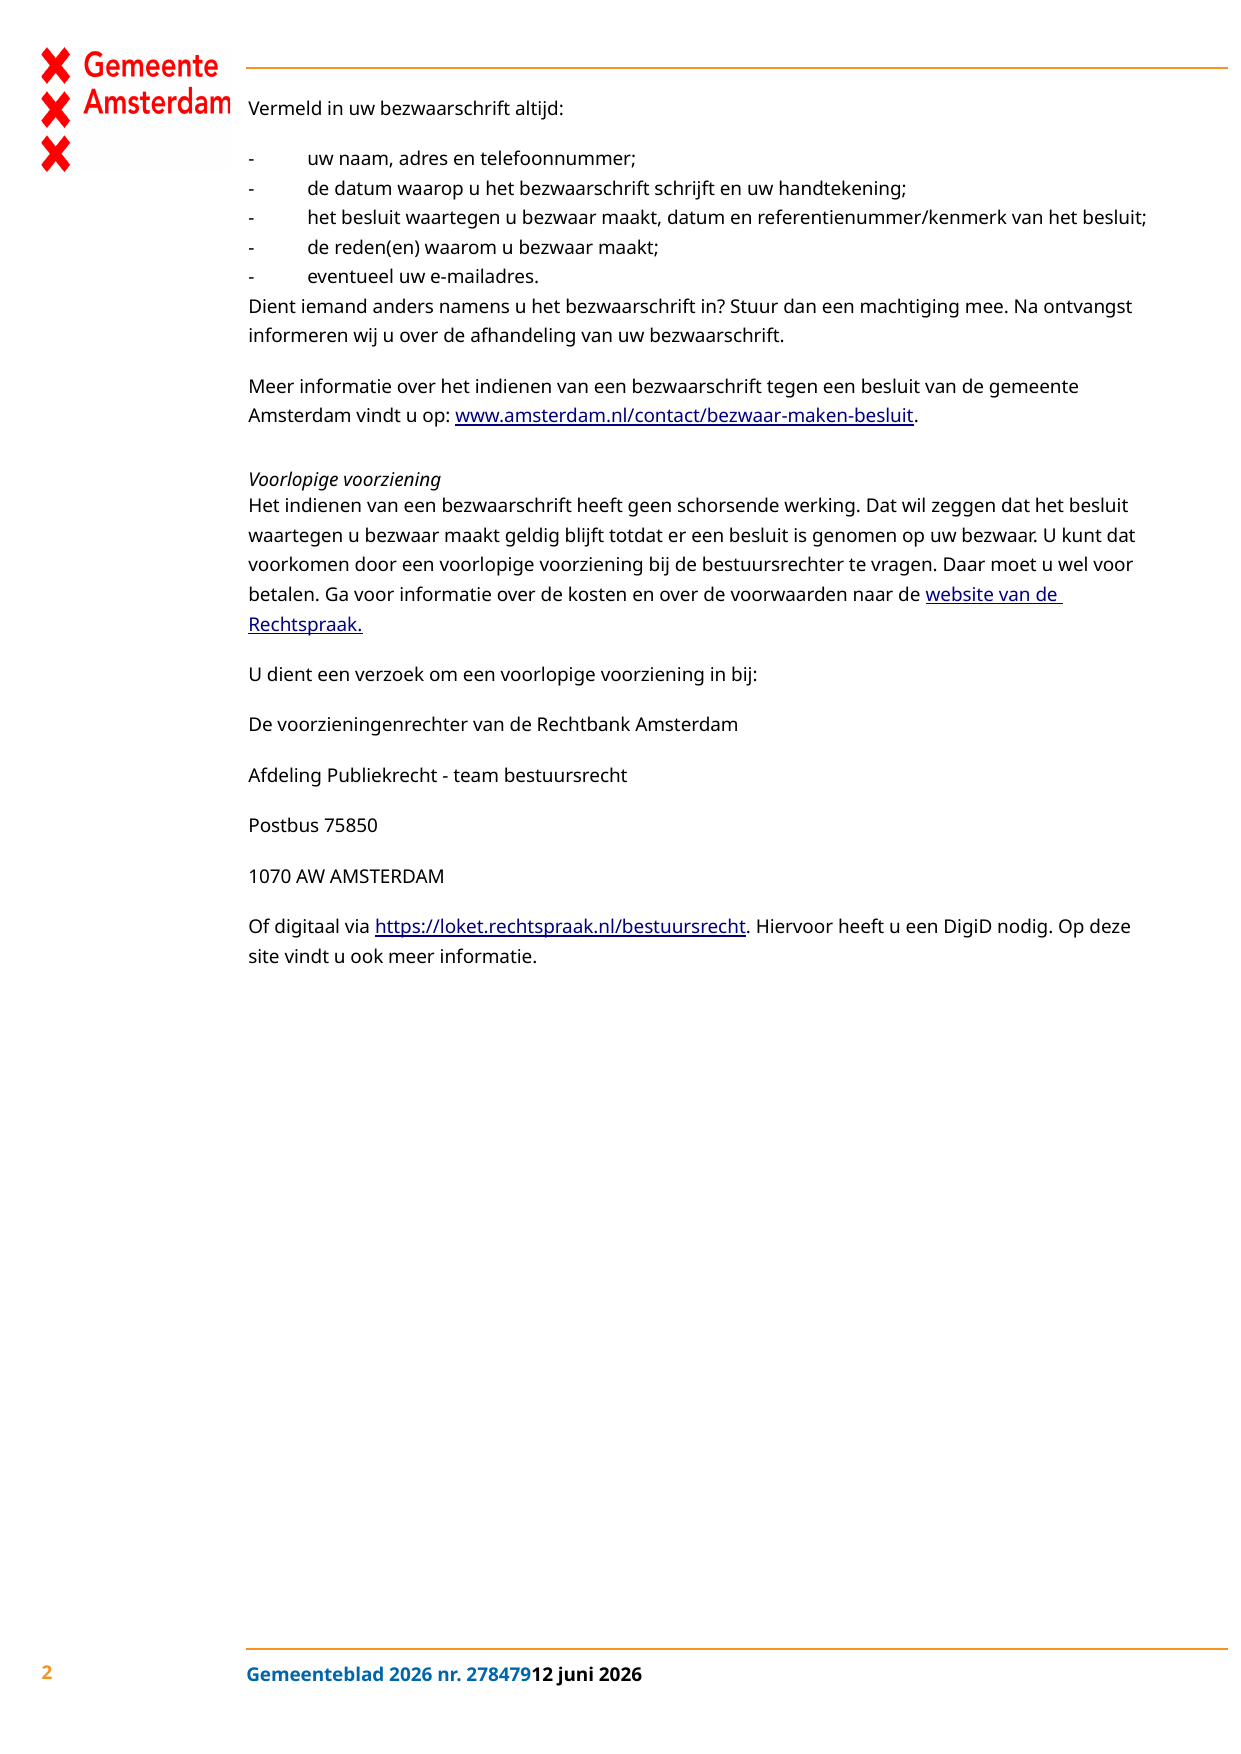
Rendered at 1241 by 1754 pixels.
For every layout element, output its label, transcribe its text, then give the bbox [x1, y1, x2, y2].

text Het indienen van een bezwaarschrift heeft geen schorsende werking. Dat wil zeggen dat het besluit waartegen u bezwaar maakt geldig blijft totdat er een besluit is genomen op uw bezwaar. U kunt dat voorkomen door een voorlopige voorziening bij de bestuursrechter te vragen. Daar moet u wel voor betalen. Ga voor informatie over de kosten en over de voorwaarden naar de website van de Rechtspraak. [248, 492, 1152, 636]
text De voorzieningenrechter van de Rechtbank Amsterdam [248, 712, 1152, 737]
text Meer informatie over het indienen van een bezwaarschrift tegen een besluit van de gemeente Amsterdam vindt u op: www.amsterdam.nl/contact/bezwaar-maken-besluit. [248, 373, 1152, 428]
text U dient een verzoek om een voorlopige voorziening in bij: [248, 661, 1152, 687]
list de reden(en) waarom u bezwaar maakt; [248, 234, 1152, 260]
text Afdeling Publiekrecht - team bestuursrecht [248, 762, 1152, 788]
text Dient iemand anders namens u het bezwaarschrift in? Stuur dan een machtiging mee. Na ontvangst informeren wij u over de afhandeling van uw bezwaarschrift. [248, 293, 1152, 348]
text 1070 AW AMSTERDAM [248, 863, 1152, 888]
text Voorlopige voorziening [248, 467, 1152, 492]
list het besluit waartegen u bezwaar maakt, datum en referentienummer/kenmerk van het besluit; [248, 204, 1152, 230]
text Vermeld in uw bezwaarschrift altijd: [248, 95, 1152, 121]
text Of digitaal via https://loket.rechtspraak.nl/bestuursrecht. Hiervoor heeft u een DigiD nodig. Op deze site vindt u ook meer informatie. [248, 913, 1152, 968]
text Postbus 75850 [248, 812, 1152, 838]
list eventueel uw e-mailadres. [248, 263, 1152, 289]
list de datum waarop u het bezwaarschrift schrijft en uw handtekening; [248, 175, 1152, 201]
list uw naam, adres en telefoonnummer; [248, 145, 1152, 171]
picture [41, 47, 231, 172]
